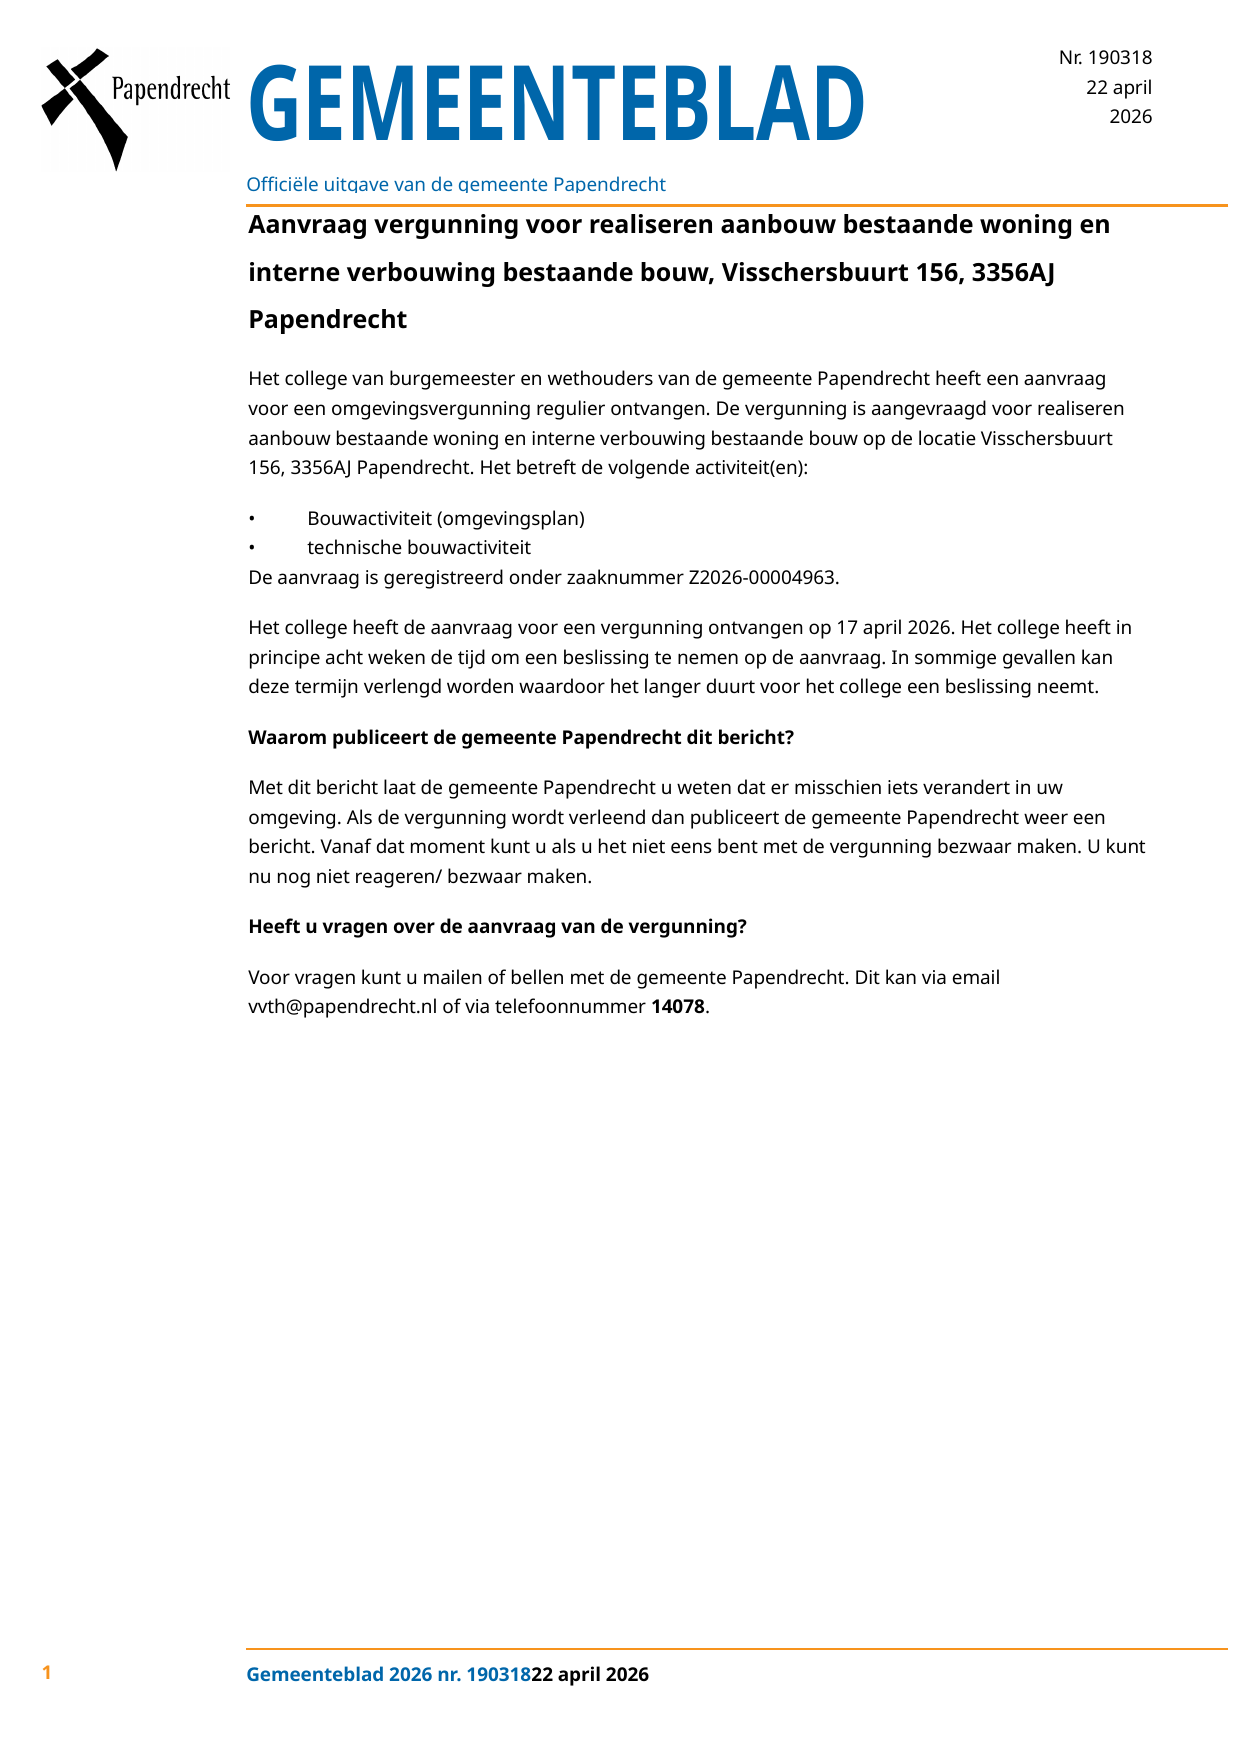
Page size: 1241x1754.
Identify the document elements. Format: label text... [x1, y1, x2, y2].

text Aanvraag vergunning voor realiseren aanbouw bestaande woning en interne verbouwing bestaande bouw, Visschersbuurt 156, 3356AJ Papendrecht [248, 207, 1152, 336]
list Bouwactiviteit (omgevingsplan) [248, 505, 1152, 530]
text Heeft u vragen over de aanvraag van de vergunning? [248, 913, 1152, 939]
text Het college heeft de aanvraag voor een vergunning ontvangen op 17 april 2026. Het college heeft in principe acht weken de tijd om een beslissing te nemen op de aanvraag. In sommige gevallen kan deze termijn verlengd worden waardoor het langer duurt voor het college een beslissing neemt. [248, 614, 1152, 699]
text De aanvraag is geregistreerd onder zaaknummer Z2026-00004963. [248, 564, 1152, 589]
text Waarom publiceert de gemeente Papendrecht dit bericht? [248, 724, 1152, 749]
text Voor vragen kunt u mailen of bellen met de gemeente Papendrecht. Dit kan via email vvth@papendrecht.nl of via telefoonnummer 14078. [248, 964, 1152, 1019]
text Het college van burgemeester en wethouders van de gemeente Papendrecht heeft een aanvraag voor een omgevingsvergunning regulier ontvangen. De vergunning is aangevraagd voor realiseren aanbouw bestaande woning en interne verbouwing bestaande bouw op de locatie Visschersbuurt 156, 3356AJ Papendrecht. Het betreft de volgende activiteit(en): [248, 366, 1152, 480]
list technische bouwactiviteit [248, 534, 1152, 560]
picture [41, 47, 231, 172]
text Met dit bericht laat de gemeente Papendrecht u weten dat er misschien iets verandert in uw omgeving. Als de vergunning wordt verleend dan publiceert de gemeente Papendrecht weer een bericht. Vanaf dat moment kunt u als u het niet eens bent met de vergunning bezwaar maken. U kunt nu nog niet reageren/ bezwaar maken. [248, 774, 1152, 889]
